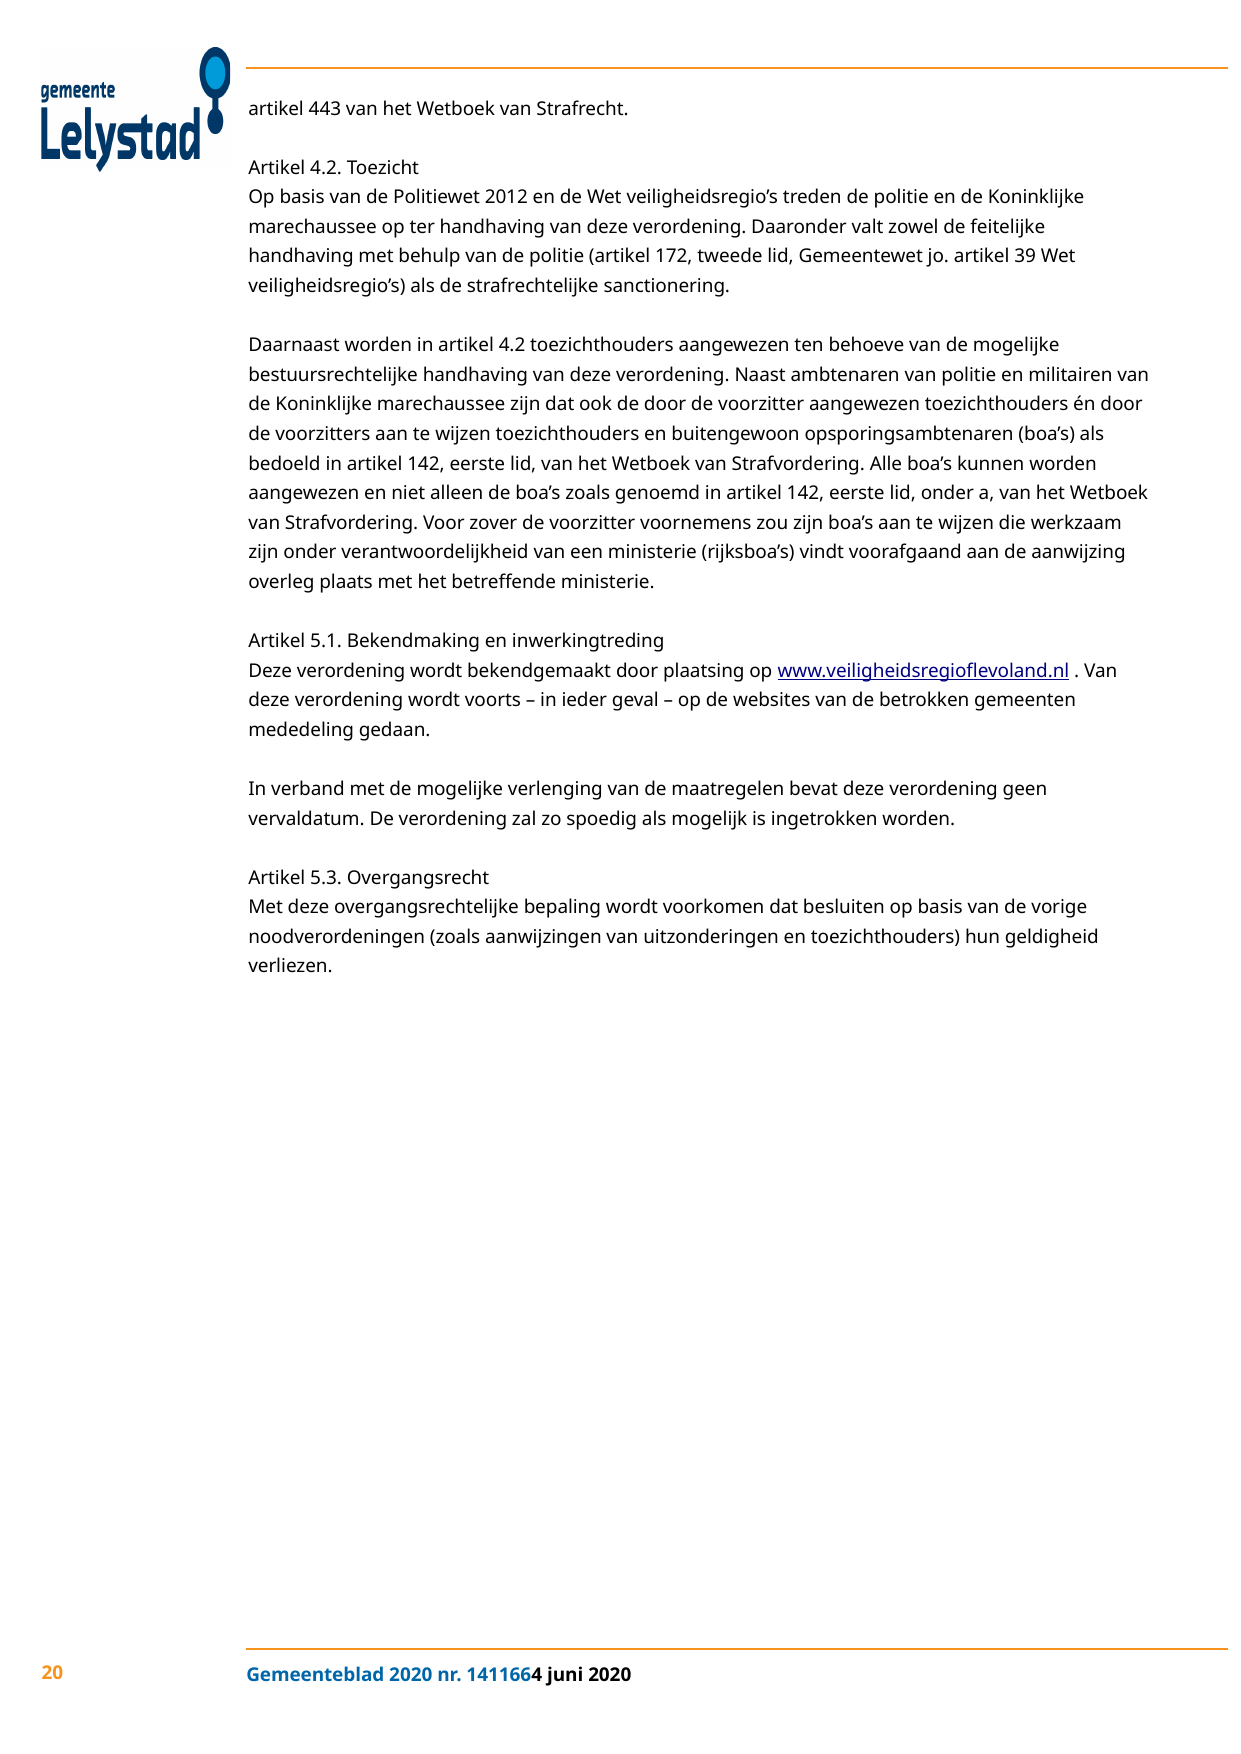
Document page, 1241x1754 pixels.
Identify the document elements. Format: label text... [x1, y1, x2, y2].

text Artikel 5.3. Overgangsrecht [248, 864, 1152, 890]
text Artikel 5.1. Bekendmaking en inwerkingtreding [248, 627, 1152, 653]
text artikel 443 van het Wetboek van Strafrecht. [248, 95, 1152, 121]
text In verband met de mogelijke verlenging van de maatregelen bevat deze verordening geen vervaldatum. De verordening zal zo spoedig als mogelijk is ingetrokken worden. [248, 775, 1152, 831]
text Deze verordening wordt bekendgemaakt door plaatsing op www.veiligheidsregioflevoland.nl . Van deze verordening wordt voorts – in ieder geval – op de websites van de betrokken gemeenten mededeling gedaan. [248, 657, 1152, 742]
text Met deze overgangsrechtelijke bepaling wordt voorkomen dat besluiten op basis van de vorige noodverordeningen (zoals aanwijzingen van uitzonderingen en toezichthouders) hun geldigheid verliezen. [248, 893, 1152, 978]
picture [41, 47, 231, 172]
text Daarnaast worden in artikel 4.2 toezichthouders aangewezen ten behoeve van de mogelijke bestuursrechtelijke handhaving van deze verordening. Naast ambtenaren van politie en militairen van de Koninklijke marechaussee zijn dat ook de door de voorzitter aangewezen toezichthouders én door de voorzitters aan te wijzen toezichthouders en buitengewoon opsporingsambtenaren (boa’s) als bedoeld in artikel 142, eerste lid, van het Wetboek van Strafvordering. Alle boa’s kunnen worden aangewezen en niet alleen de boa’s zoals genoemd in artikel 142, eerste lid, onder a, van het Wetboek van Strafvordering. Voor zover de voorzitter voornemens zou zijn boa’s aan te wijzen die werkzaam zijn onder verantwoordelijkheid van een ministerie (rijksboa’s) vindt voorafgaand aan de aanwijzing overleg plaats met het betreffende ministerie. [248, 331, 1152, 594]
text Artikel 4.2. Toezicht [248, 154, 1152, 180]
text Op basis van de Politiewet 2012 en de Wet veiligheidsregio’s treden de politie en de Koninklijke marechaussee op ter handhaving van deze verordening. Daaronder valt zowel de feitelijke handhaving met behulp van de politie (artikel 172, tweede lid, Gemeentewet jo. artikel 39 Wet veiligheidsregio’s) als de strafrechtelijke sanctionering. [248, 183, 1152, 298]
